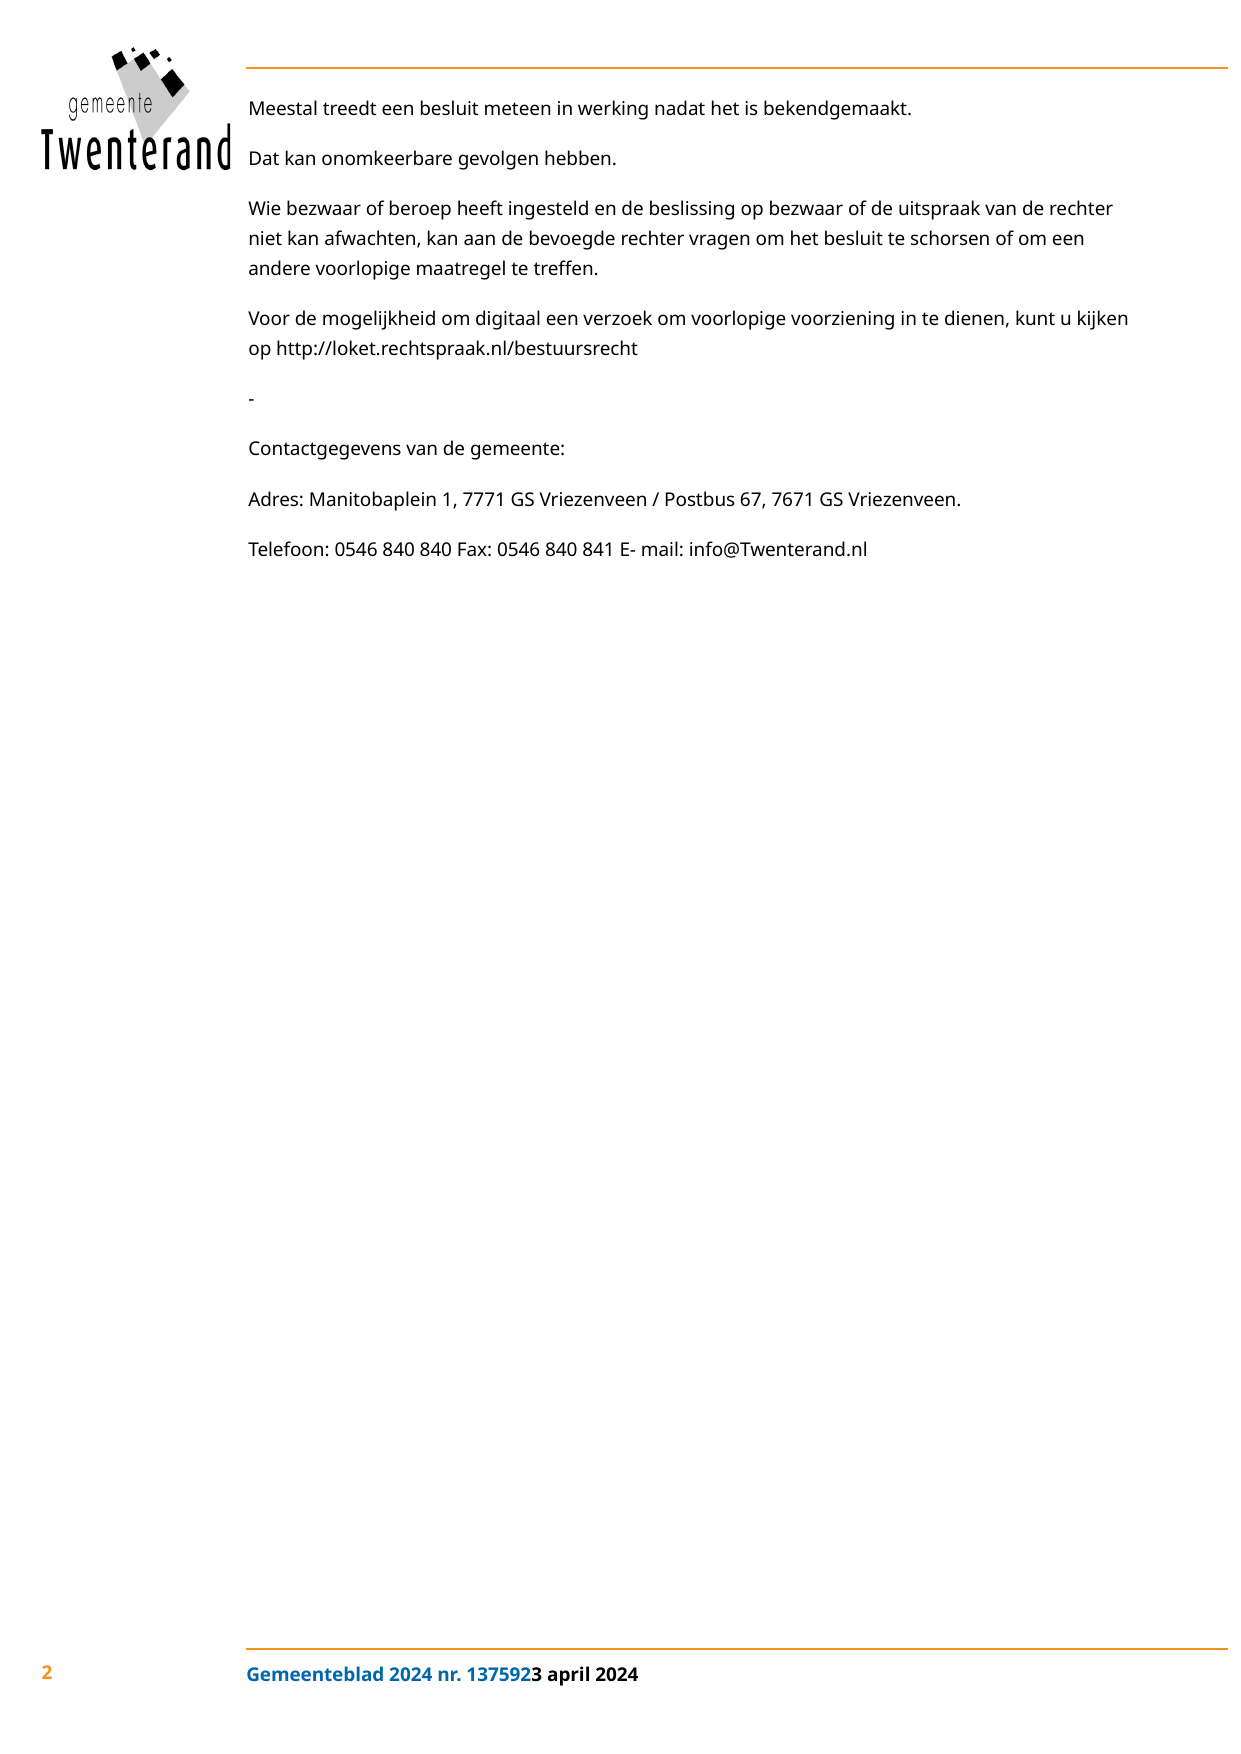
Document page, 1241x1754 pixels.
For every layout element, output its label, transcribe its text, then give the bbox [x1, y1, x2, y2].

text Dat kan onomkeerbare gevolgen hebben. [248, 145, 1152, 171]
text Adres: Manitobaplein 1, 7771 GS Vriezenveen / Postbus 67, 7671 GS Vriezenveen. [248, 486, 1152, 512]
text - [248, 385, 1152, 411]
text Wie bezwaar of beroep heeft ingesteld en de beslissing op bezwaar of de uitspraak van de rechter niet kan afwachten, kan aan de bevoegde rechter vragen om het besluit te schorsen of om een andere voorlopige maatregel te treffen. [248, 196, 1152, 281]
text Contactgegevens van de gemeente: [248, 436, 1152, 461]
text Telefoon: 0546 840 840 Fax: 0546 840 841 E- mail: info@Twenterand.nl [248, 536, 1152, 562]
text Voor de mogelijkheid om digitaal een verzoek om voorlopige voorziening in te dienen, kunt u kijken op http://loket.rechtspraak.nl/bestuursrecht [248, 305, 1152, 361]
picture [41, 47, 231, 172]
text Meestal treedt een besluit meteen in werking nadat het is bekendgemaakt. [248, 95, 1152, 121]
